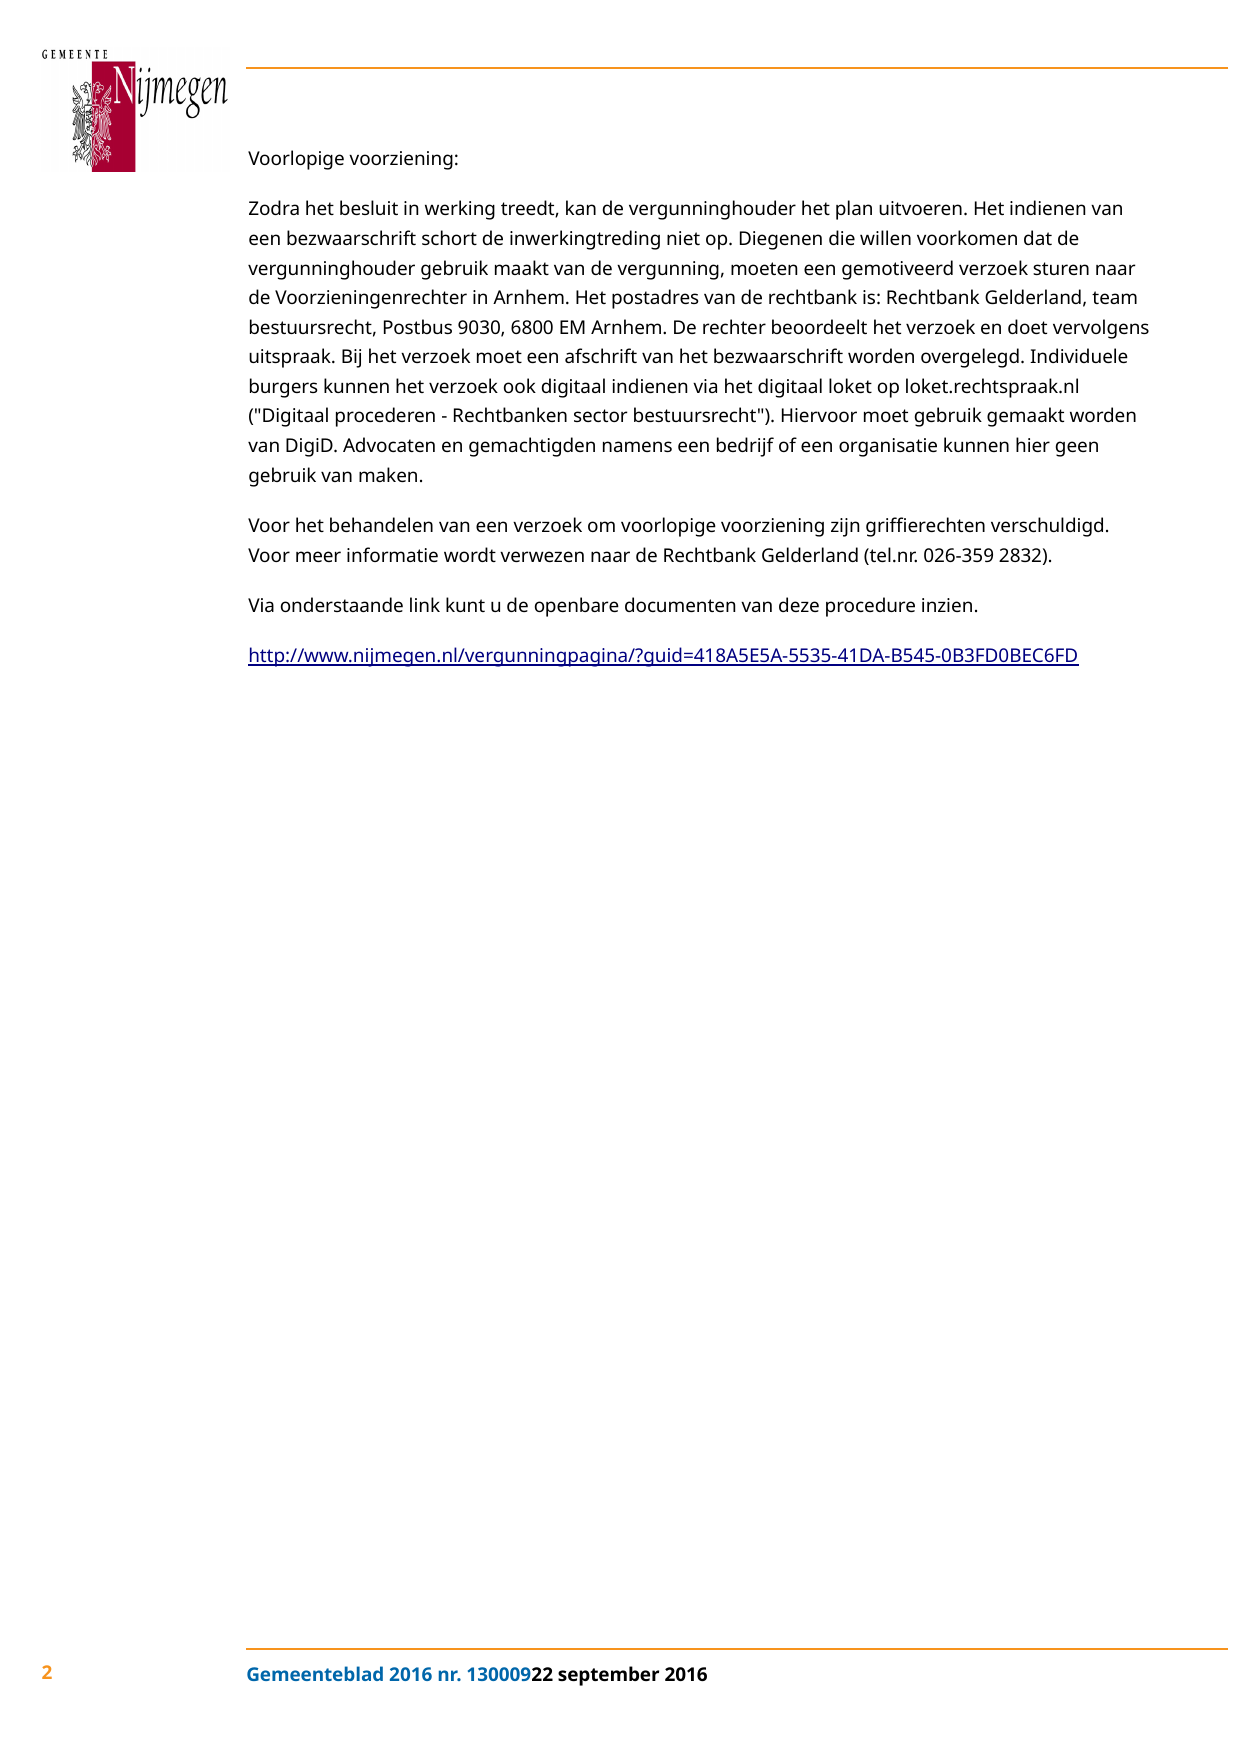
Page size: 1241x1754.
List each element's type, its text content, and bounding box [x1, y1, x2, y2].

text Voorlopige voorziening: [248, 145, 1152, 171]
text http://www.nijmegen.nl/vergunningpagina/?guid=418A5E5A-5535-41DA-B545-0B3FD0BEC6FD [248, 643, 1152, 668]
text Zodra het besluit in werking treedt, kan de vergunninghouder het plan uitvoeren. Het indienen van een bezwaarschrift schort de inwerkingtreding niet op. Diegenen die willen voorkomen dat de vergunninghouder gebruik maakt van de vergunning, moeten een gemotiveerd verzoek sturen naar de Voorzieningenrechter in Arnhem. Het postadres van de rechtbank is: Rechtbank Gelderland, team bestuursrecht, Postbus 9030, 6800 EM Arnhem. De rechter beoordeelt het verzoek en doet vervolgens uitspraak. Bij het verzoek moet een afschrift van het bezwaarschrift worden overgelegd. Individuele burgers kunnen het verzoek ook digitaal indienen via het digitaal loket op loket.rechtspraak.nl ("Digitaal procederen - Rechtbanken sector bestuursrecht"). Hiervoor moet gebruik gemaakt worden van DigiD. Advocaten en gemachtigden namens een bedrijf of een organisatie kunnen hier geen gebruik van maken. [248, 196, 1152, 488]
text Via onderstaande link kunt u de openbare documenten van deze procedure inzien. [248, 592, 1152, 618]
text Voor het behandelen van een verzoek om voorlopige voorziening zijn griffierechten verschuldigd. Voor meer informatie wordt verwezen naar de Rechtbank Gelderland (tel.nr. 026-359 2832). [248, 512, 1152, 568]
picture [41, 47, 231, 172]
